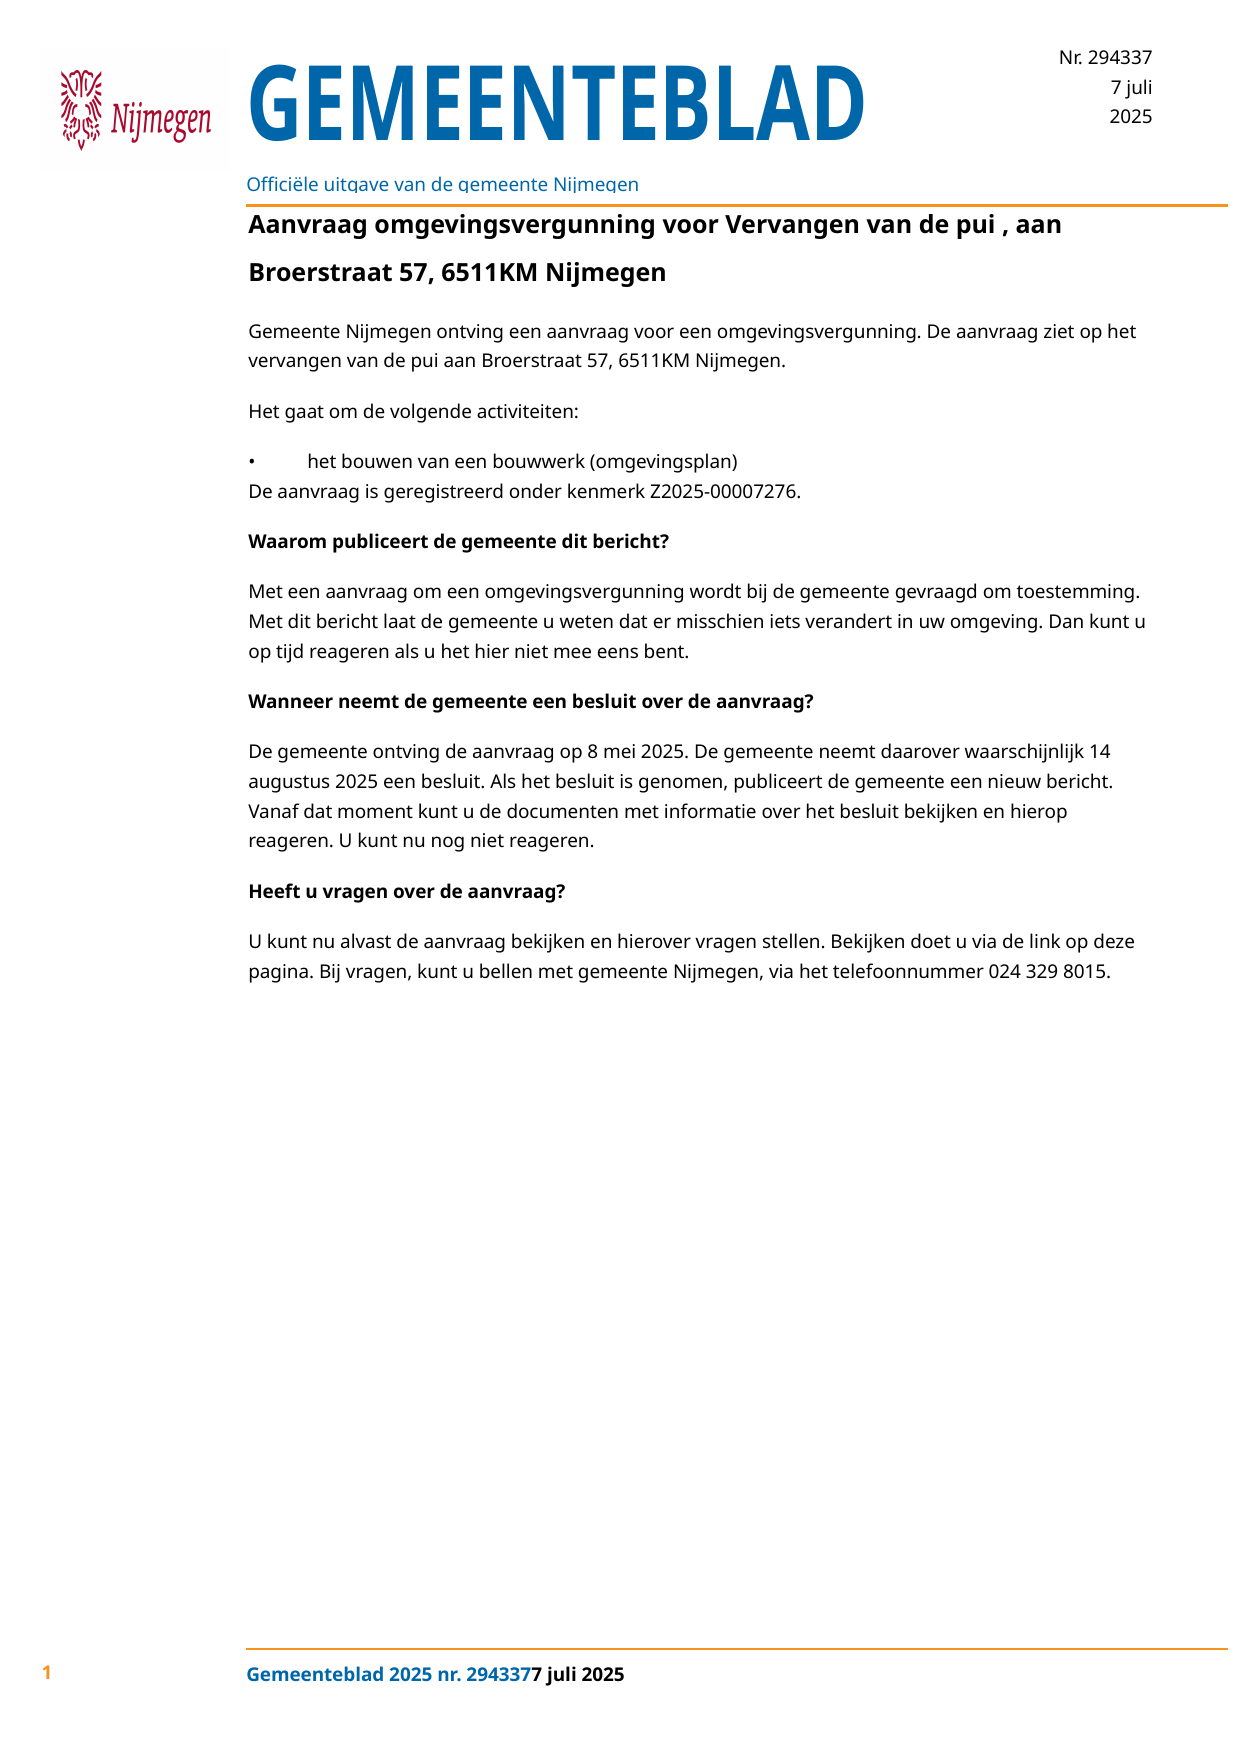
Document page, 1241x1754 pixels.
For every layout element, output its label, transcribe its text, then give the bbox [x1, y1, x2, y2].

list het bouwen van een bouwwerk (omgevingsplan) [248, 448, 1152, 474]
text U kunt nu alvast de aanvraag bekijken en hierover vragen stellen. Bekijken doet u via de link op deze pagina. Bij vragen, kunt u bellen met gemeente Nijmegen, via het telefoonnummer 024 329 8015. [248, 928, 1152, 984]
text Met een aanvraag om een omgevingsvergunning wordt bij de gemeente gevraagd om toestemming. Met dit bericht laat de gemeente u weten dat er misschien iets verandert in uw omgeving. Dan kunt u op tijd reageren als u het hier niet mee eens bent. [248, 579, 1152, 664]
text De aanvraag is geregistreerd onder kenmerk Z2025-00007276. [248, 478, 1152, 504]
text Heeft u vragen over de aanvraag? [248, 878, 1152, 904]
picture [41, 47, 231, 172]
text Wanneer neemt de gemeente een besluit over de aanvraag? [248, 688, 1152, 714]
text Waarom publiceert de gemeente dit bericht? [248, 528, 1152, 554]
text Aanvraag omgevingsvergunning voor Vervangen van de pui , aan Broerstraat 57, 6511KM Nijmegen [248, 207, 1152, 288]
text Het gaat om de volgende activiteiten: [248, 398, 1152, 424]
text De gemeente ontving de aanvraag op 8 mei 2025. De gemeente neemt daarover waarschijnlijk 14 augustus 2025 een besluit. Als het besluit is genomen, publiceert de gemeente een nieuw bericht. Vanaf dat moment kunt u de documenten met informatie over het besluit bekijken en hierop reageren. U kunt nu nog niet reageren. [248, 739, 1152, 853]
text Gemeente Nijmegen ontving een aanvraag voor een omgevingsvergunning. De aanvraag ziet op het vervangen van de pui aan Broerstraat 57, 6511KM Nijmegen. [248, 318, 1152, 373]
